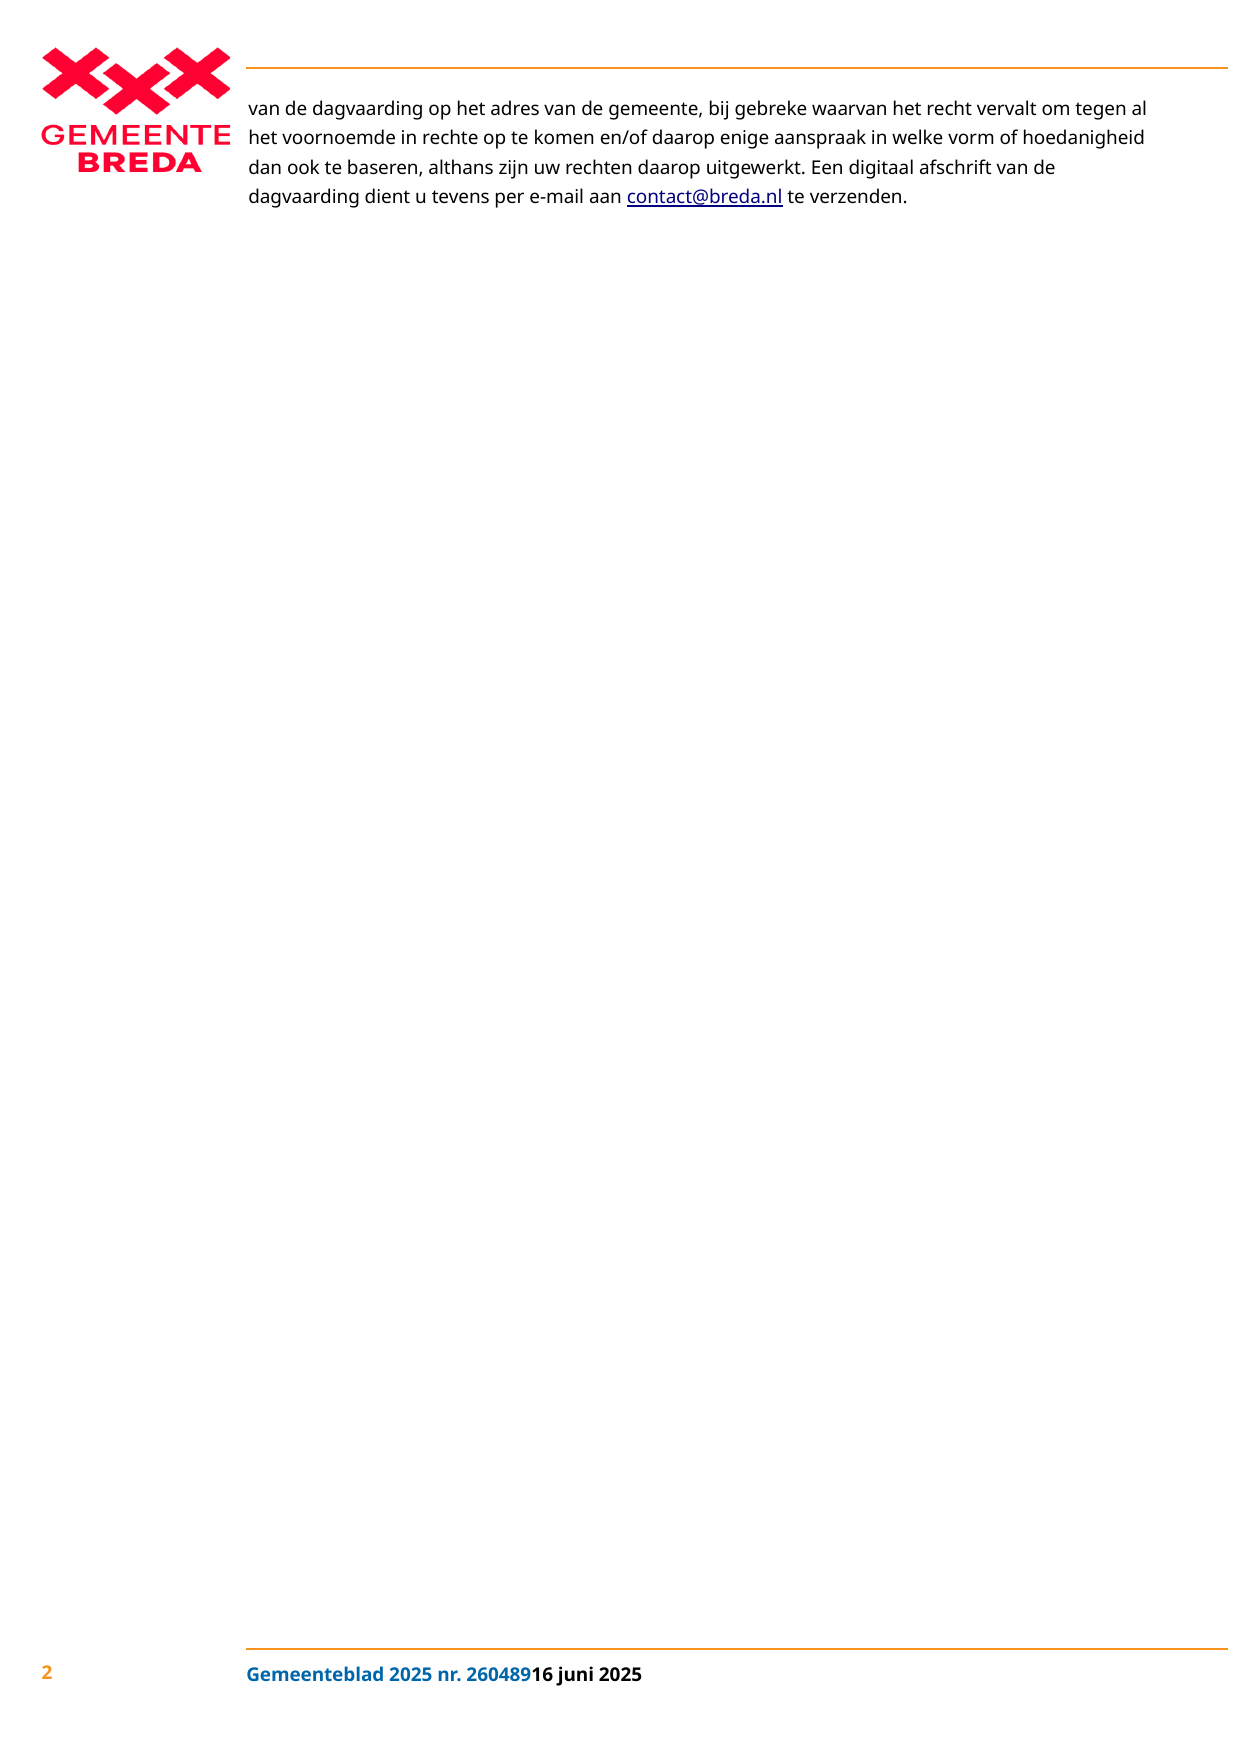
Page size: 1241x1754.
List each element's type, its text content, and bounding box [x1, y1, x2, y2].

picture [41, 47, 231, 172]
text van de dagvaarding op het adres van de gemeente, bij gebreke waarvan het recht vervalt om tegen al het voornoemde in rechte op te komen en/of daarop enige aanspraak in welke vorm of hoedanigheid dan ook te baseren, althans zijn uw rechten daarop uitgewerkt. Een digitaal afschrift van de dagvaarding dient u tevens per e-mail aan contact@breda.nl te verzenden. [248, 95, 1152, 209]
